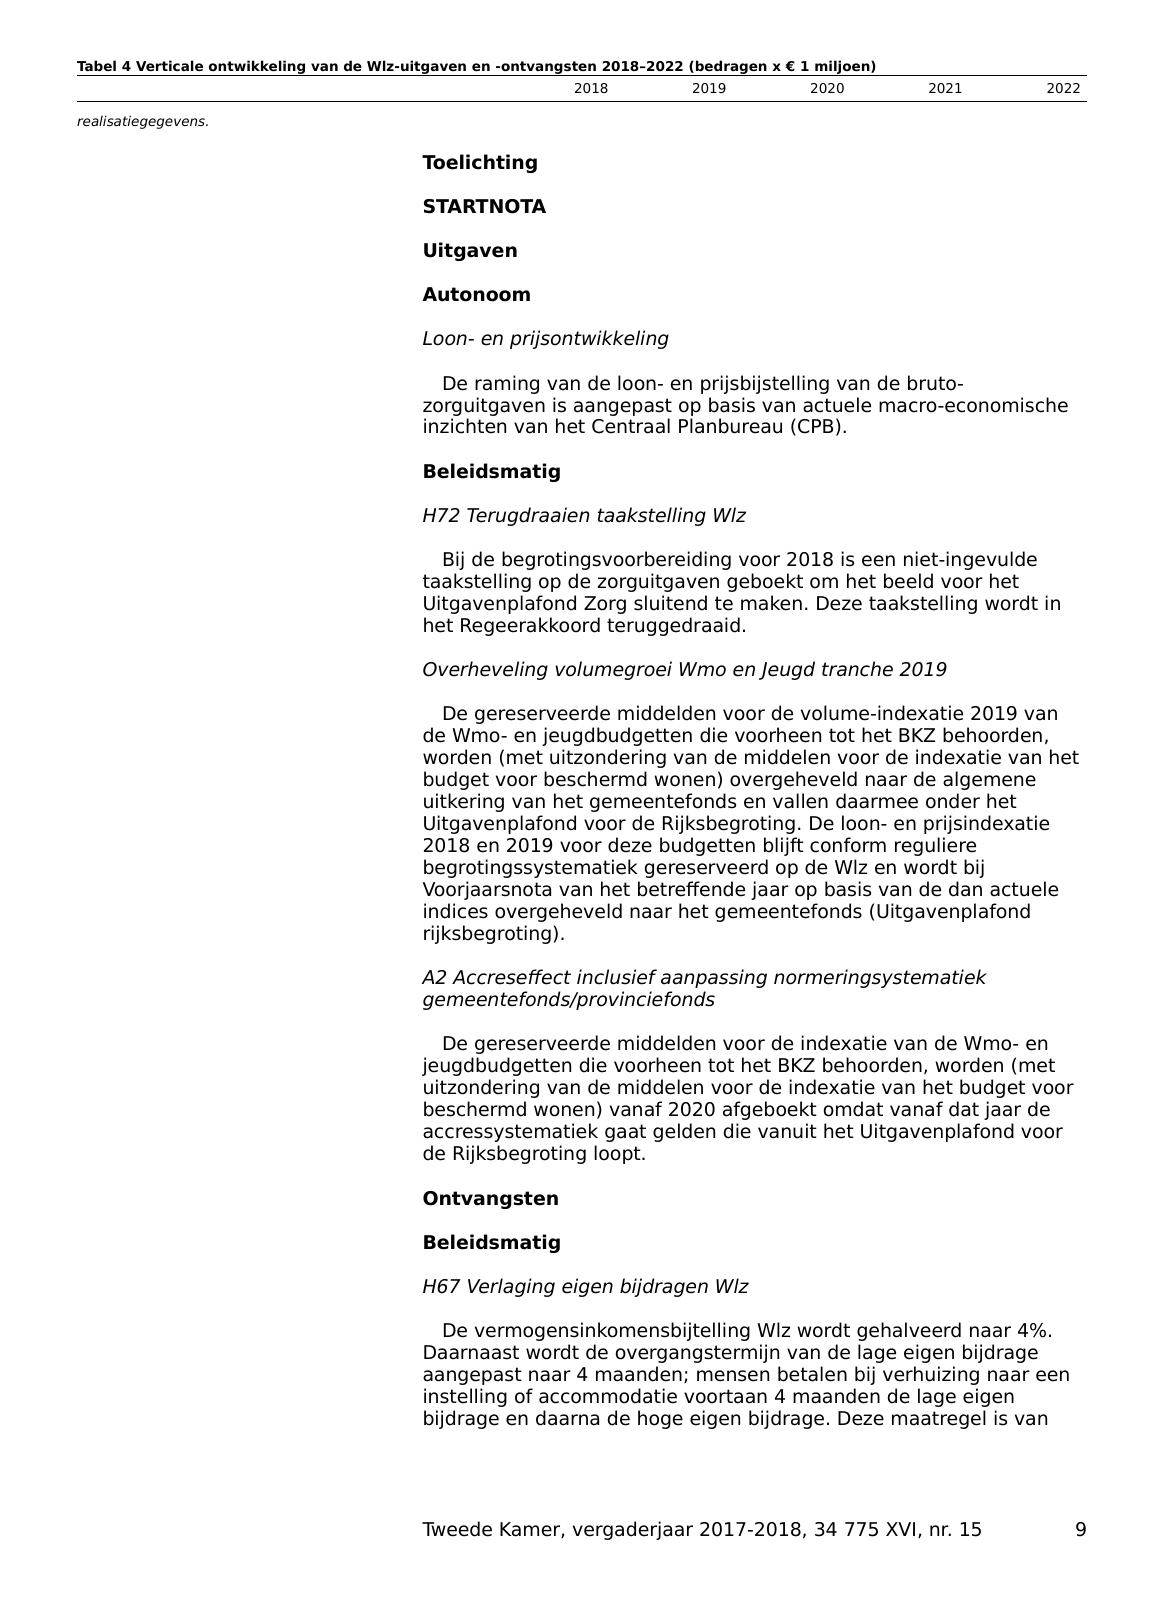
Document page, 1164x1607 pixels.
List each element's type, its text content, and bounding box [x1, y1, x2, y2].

subtitle A2 Accreseffect inclusief aanpassing normeringsystematiek gemeentefonds/provinciefonds [422, 967, 1087, 1011]
subtitle H67 Verlaging eigen bijdragen Wlz [422, 1276, 1087, 1298]
table_cell [77, 76, 496, 101]
table_cell 2021 [850, 76, 968, 101]
text De vermogensinkomensbijtelling Wlz wordt gehalveerd naar 4%. Daarnaast wordt de overgangstermijn van de lage eigen bijdrage aangepast naar 4 maanden; mensen betalen bij verhuizing naar een instelling of accommodatie voortaan 4 maanden de lage eigen bijdrage en daarna de hoge eigen bijdrage. Deze maatregel is van [422, 1320, 1087, 1430]
subtitle STARTNOTA [422, 196, 1087, 218]
subtitle Uitgaven [422, 240, 1087, 262]
text Bij de begrotingsvoorbereiding voor 2018 is een niet-ingevulde taakstelling op de zorguitgaven geboekt om het beeld voor het Uitgavenplafond Zorg sluitend te maken. Deze taakstelling wordt in het Regeerakkoord teruggedraaid. [422, 549, 1087, 637]
table_cell 2018 [496, 76, 614, 101]
subtitle Beleidsmatig [422, 461, 1087, 483]
subtitle Toelichting [422, 152, 1087, 174]
subtitle Ontvangsten [422, 1187, 1087, 1209]
text De gereserveerde middelden voor de indexatie van de Wmo- en jeugdbudgetten die voorheen tot het BKZ behoorden, worden (met uitzondering van de middelen voor de indexatie van het budget voor beschermd wonen) vanaf 2020 afgeboekt omdat vanaf dat jaar de accressystematiek gaat gelden die vanuit het Uitgavenplafond voor de Rijksbegroting loopt. [422, 1033, 1087, 1165]
subtitle Autonoom [422, 284, 1087, 306]
table_cell 2019 [614, 76, 732, 101]
text De raming van de loon- en prijsbijstelling van de bruto-zorguitgaven is aangepast op basis van actuele macro-economische inzichten van het Centraal Planbureau (CPB). [422, 372, 1087, 438]
table_header Tabel 4 Verticale ontwikkeling van de Wlz-uitgaven en -ontvangsten 2018–2022 (bedragen x € 1 miljoen) [77, 59, 1087, 75]
table_cell 2022 [969, 76, 1087, 101]
subtitle H72 Terugdraaien taakstelling Wlz [422, 505, 1087, 527]
text De gereserveerde middelden voor de volume-indexatie 2019 van de Wmo- en jeugdbudgetten die voorheen tot het BKZ behoorden, worden (met uitzondering van de middelen voor de indexatie van het budget voor beschermd wonen) overgeheveld naar de algemene uitkering van het gemeentefonds en vallen daarmee onder het Uitgavenplafond voor de Rijksbegroting. De loon- en prijsindexatie 2018 en 2019 voor deze budgetten blijft conform reguliere begrotingssystematiek gereserveerd op de Wlz en wordt bij Voorjaarsnota van het betreffende jaar op basis van de dan actuele indices overgeheveld naar het gemeentefonds (Uitgavenplafond rijksbegroting). [422, 703, 1087, 945]
subtitle Overheveling volumegroei Wmo en Jeugd tranche 2019 [422, 659, 1087, 681]
subtitle Beleidsmatig [422, 1232, 1087, 1253]
table_cell realisatiegegevens. [77, 102, 1087, 129]
subtitle Loon- en prijsontwikkeling [422, 328, 1087, 350]
table_cell 2020 [732, 76, 850, 101]
